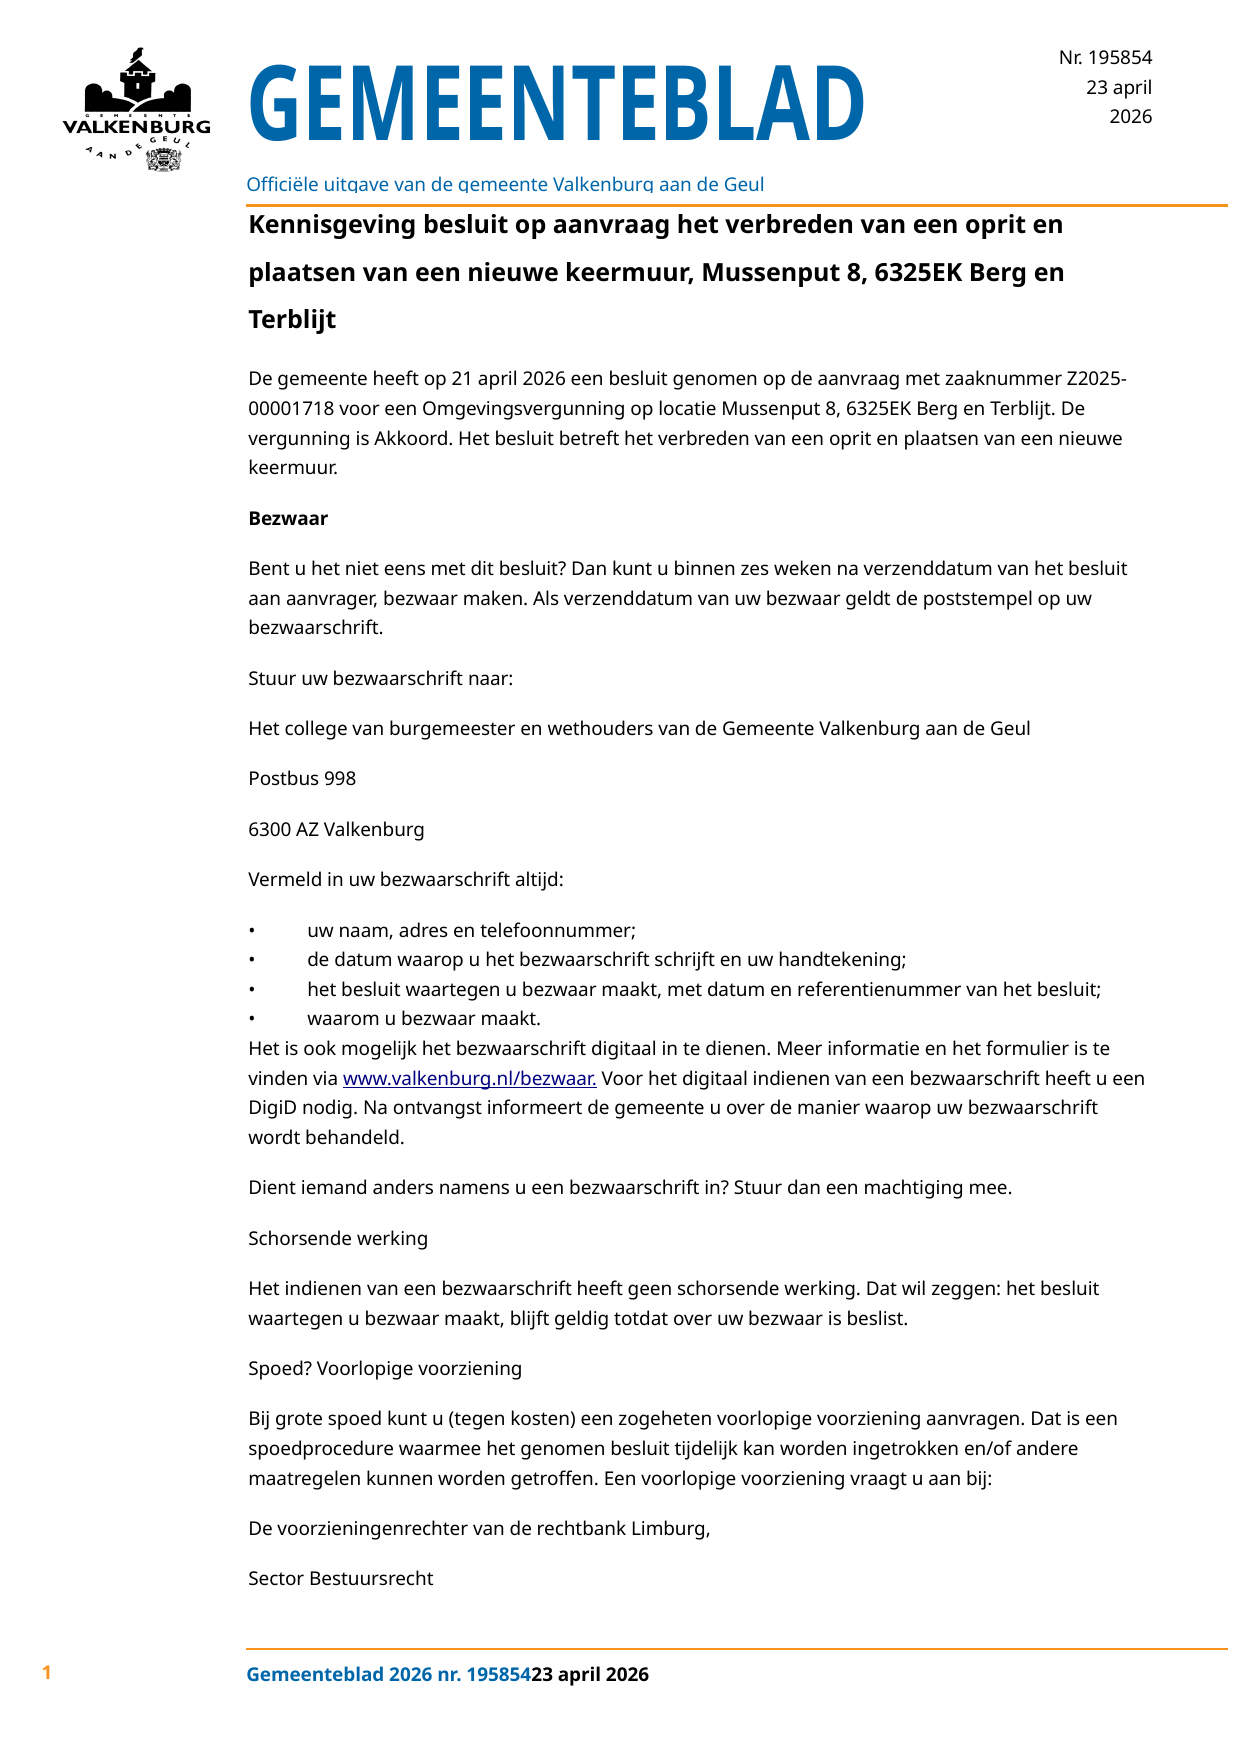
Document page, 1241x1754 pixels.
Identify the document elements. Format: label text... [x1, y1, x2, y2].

text De voorzieningenrechter van de rechtbank Limburg, [248, 1515, 1152, 1541]
list uw naam, adres en telefoonnummer; [248, 917, 1152, 942]
text Spoed? Voorlopige voorziening [248, 1355, 1152, 1381]
text Het is ook mogelijk het bezwaarschrift digitaal in te dienen. Meer informatie en het formulier is te vinden via www.valkenburg.nl/bezwaar. Voor het digitaal indienen van een bezwaarschrift heeft u een DigiD nodig. Na ontvangst informeert de gemeente u over de manier waarop uw bezwaarschrift wordt behandeld. [248, 1035, 1152, 1149]
text Bent u het niet eens met dit besluit? Dan kunt u binnen zes weken na verzenddatum van het besluit aan aanvrager, bezwaar maken. Als verzenddatum van uw bezwaar geldt de poststempel op uw bezwaarschrift. [248, 555, 1152, 640]
text Het college van burgemeester en wethouders van de Gemeente Valkenburg aan de Geul [248, 715, 1152, 741]
text Bezwaar [248, 505, 1152, 530]
text 6300 AZ Valkenburg [248, 816, 1152, 842]
text Schorsende werking [248, 1225, 1152, 1250]
list waarom u bezwaar maakt. [248, 1006, 1152, 1031]
text Het indienen van een bezwaarschrift heeft geen schorsende werking. Dat wil zeggen: het besluit waartegen u bezwaar maakt, blijft geldig totdat over uw bezwaar is beslist. [248, 1275, 1152, 1330]
picture [41, 47, 231, 172]
text Stuur uw bezwaarschrift naar: [248, 665, 1152, 690]
text Postbus 998 [248, 766, 1152, 791]
text Bij grote spoed kunt u (tegen kosten) een zogeheten voorlopige voorziening aanvragen. Dat is een spoedprocedure waarmee het genomen besluit tijdelijk kan worden ingetrokken en/of andere maatregelen kunnen worden getroffen. Een voorlopige voorziening vraagt u aan bij: [248, 1406, 1152, 1490]
text Vermeld in uw bezwaarschrift altijd: [248, 866, 1152, 892]
text De gemeente heeft op 21 april 2026 een besluit genomen op de aanvraag met zaaknummer Z2025-00001718 voor een Omgevingsvergunning op locatie Mussenput 8, 6325EK Berg en Terblijt. De vergunning is Akkoord. Het besluit betreft het verbreden van een oprit en plaatsen van een nieuwe keermuur. [248, 366, 1152, 480]
text Dient iemand anders namens u een bezwaarschrift in? Stuur dan een machtiging mee. [248, 1174, 1152, 1200]
list het besluit waartegen u bezwaar maakt, met datum en referentienummer van het besluit; [248, 976, 1152, 1002]
text Kennisgeving besluit op aanvraag het verbreden van een oprit en plaatsen van een nieuwe keermuur, Mussenput 8, 6325EK Berg en Terblijt [248, 207, 1152, 336]
text Sector Bestuursrecht [248, 1566, 1152, 1591]
list de datum waarop u het bezwaarschrift schrijft en uw handtekening; [248, 946, 1152, 972]
